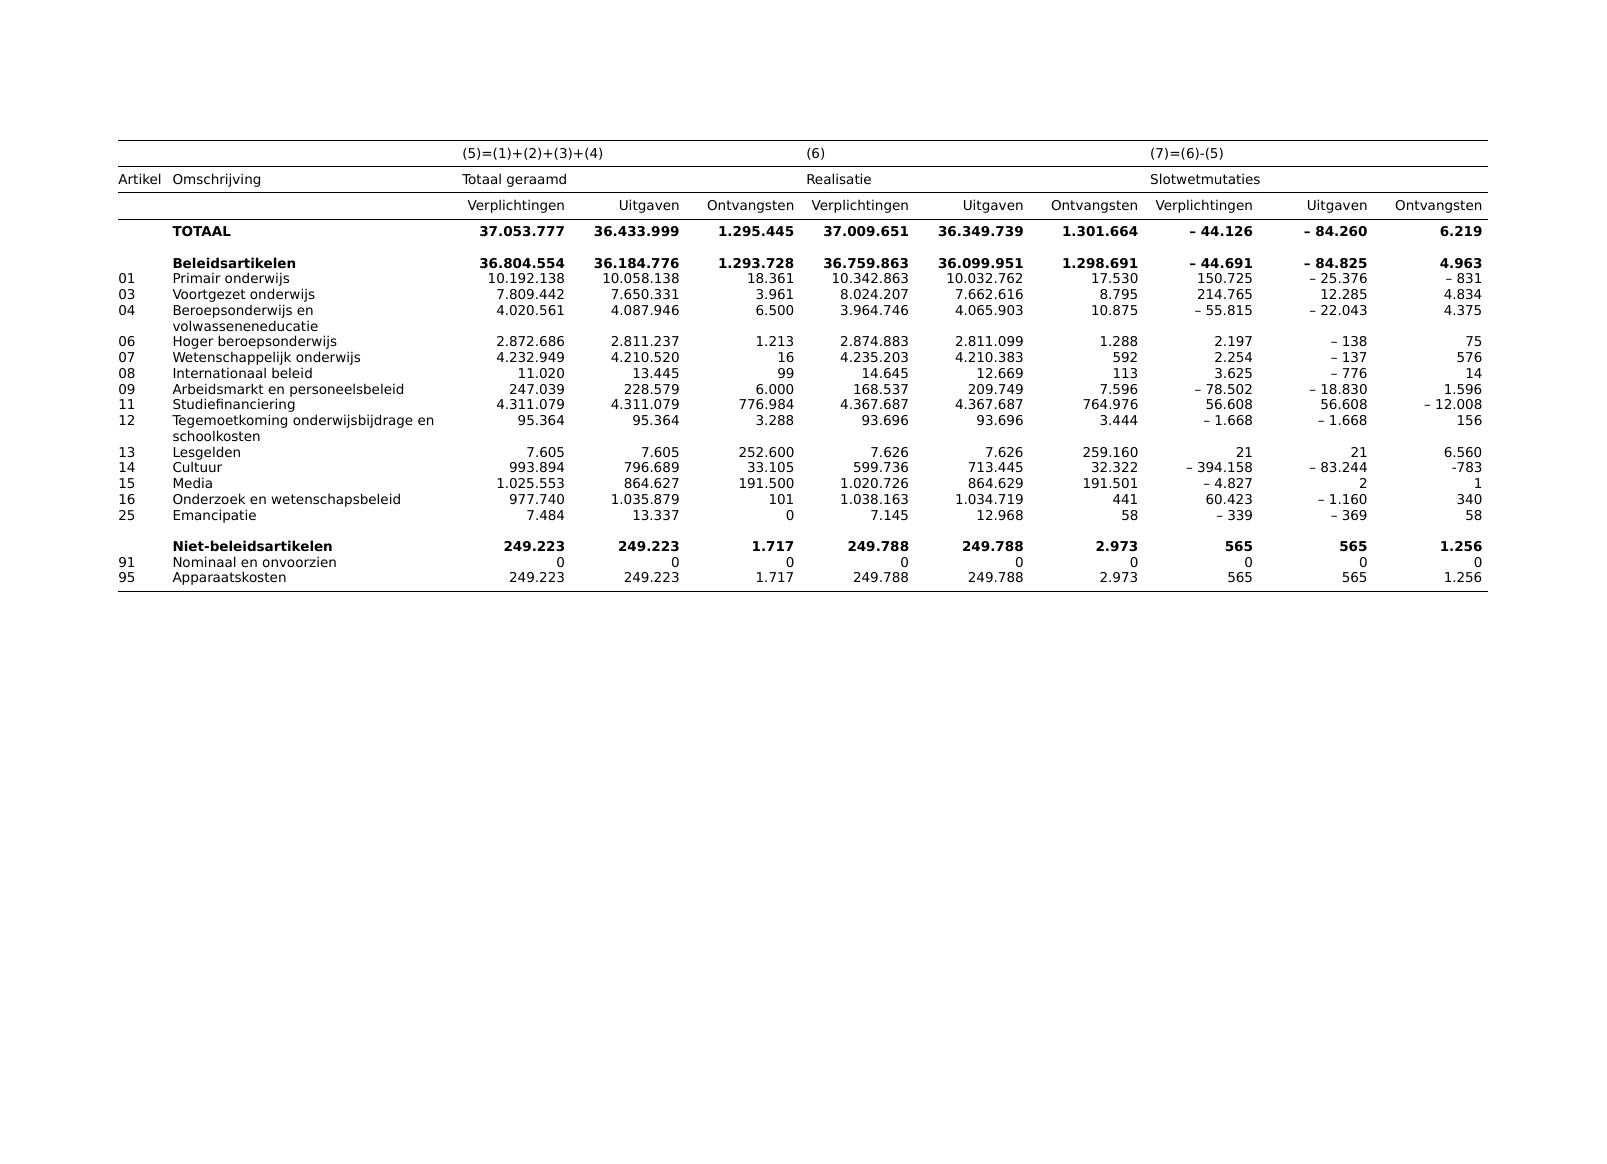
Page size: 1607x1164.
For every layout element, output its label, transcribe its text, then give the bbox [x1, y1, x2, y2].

table_cell 565 [1144, 539, 1259, 554]
table_cell 340 [1373, 492, 1488, 507]
table_cell – 1.668 [1259, 413, 1373, 444]
table_cell [1144, 523, 1259, 539]
table_cell – 12.008 [1373, 397, 1488, 413]
table_cell [118, 256, 166, 271]
table_cell 8.024.207 [800, 287, 915, 303]
table_cell Ontvangsten [685, 193, 800, 218]
table_cell 3.964.746 [800, 303, 915, 334]
table_cell 6.560 [1373, 444, 1488, 460]
table_cell 7.484 [456, 507, 571, 523]
table_cell 864.629 [915, 476, 1029, 492]
table_cell Lesgelden [166, 444, 456, 460]
table_cell 1.035.879 [571, 492, 685, 507]
table_cell Media [166, 476, 456, 492]
table_cell [1029, 523, 1144, 539]
table_cell 2.973 [1029, 570, 1144, 591]
table_cell [571, 240, 685, 256]
table_cell Tegemoetkoming onderwijsbijdrage en schoolkosten [166, 413, 456, 444]
table_cell 249.223 [456, 570, 571, 591]
table_cell – 25.376 [1259, 271, 1373, 287]
table_cell Ontvangsten [1373, 193, 1488, 218]
table_cell 36.433.999 [571, 220, 685, 240]
table_cell 228.579 [571, 381, 685, 397]
table_cell 10.192.138 [456, 271, 571, 287]
table_cell 10.058.138 [571, 271, 685, 287]
table_cell 4.232.949 [456, 350, 571, 366]
table_cell [166, 523, 456, 539]
table_cell [118, 193, 166, 218]
table_cell – 22.043 [1259, 303, 1373, 334]
table_cell 764.976 [1029, 397, 1144, 413]
table_cell 565 [1259, 539, 1373, 554]
table_cell 4.210.383 [915, 350, 1029, 366]
table_cell Studiefinanciering [166, 397, 456, 413]
table_cell [1373, 240, 1488, 256]
table_cell 4.963 [1373, 256, 1488, 271]
table_header (5)=(1)+(2)+(3)+(4) [456, 141, 800, 166]
table_cell 17.530 [1029, 271, 1144, 287]
table_cell [456, 240, 571, 256]
table_cell 21 [1259, 444, 1373, 460]
table_cell 592 [1029, 350, 1144, 366]
table_cell [571, 523, 685, 539]
table_cell 3.444 [1029, 413, 1144, 444]
table_cell Uitgaven [571, 193, 685, 218]
table_cell 15 [118, 476, 166, 492]
table_cell 06 [118, 334, 166, 350]
table_cell 0 [456, 555, 571, 570]
table_cell Apparaatskosten [166, 570, 456, 591]
table_cell 16 [685, 350, 800, 366]
table_cell 33.105 [685, 460, 800, 476]
table_cell 1.256 [1373, 539, 1488, 554]
table_cell 6.500 [685, 303, 800, 334]
table_cell Wetenschappelijk onderwijs [166, 350, 456, 366]
table_cell Omschrijving [166, 167, 456, 192]
table_cell 191.500 [685, 476, 800, 492]
table_cell 12 [118, 413, 166, 444]
table_cell [118, 220, 166, 240]
table_cell 21 [1144, 444, 1259, 460]
table_cell Artikel [118, 167, 166, 192]
table_cell 1.295.445 [685, 220, 800, 240]
table_cell – 55.815 [1144, 303, 1259, 334]
table_cell 08 [118, 366, 166, 381]
table_cell – 776 [1259, 366, 1373, 381]
table_cell 4.367.687 [915, 397, 1029, 413]
table_cell 441 [1029, 492, 1144, 507]
table_cell 04 [118, 303, 166, 334]
table_cell Totaal geraamd [456, 167, 800, 192]
table_cell 0 [685, 555, 800, 570]
table_cell 95.364 [456, 413, 571, 444]
table_cell 4.065.903 [915, 303, 1029, 334]
table_cell 576 [1373, 350, 1488, 366]
table_cell 993.894 [456, 460, 571, 476]
table_cell [915, 240, 1029, 256]
table_cell 1.034.719 [915, 492, 1029, 507]
table_cell [685, 523, 800, 539]
table_header [118, 141, 166, 166]
table_cell [166, 193, 456, 218]
table_cell 0 [1029, 555, 1144, 570]
table_cell 93.696 [915, 413, 1029, 444]
table_cell 11.020 [456, 366, 571, 381]
table_cell 864.627 [571, 476, 685, 492]
table_cell 60.423 [1144, 492, 1259, 507]
table_cell 214.765 [1144, 287, 1259, 303]
table_cell TOTAAL [166, 220, 456, 240]
table_cell 1 [1373, 476, 1488, 492]
table_cell 113 [1029, 366, 1144, 381]
table_cell Verplichtingen [1144, 193, 1259, 218]
table_cell 209.749 [915, 381, 1029, 397]
table_cell 7.626 [800, 444, 915, 460]
table_cell 2 [1259, 476, 1373, 492]
table_cell 7.809.442 [456, 287, 571, 303]
table_cell 7.662.616 [915, 287, 1029, 303]
table_cell 7.605 [456, 444, 571, 460]
table_cell 1.293.728 [685, 256, 800, 271]
table_cell 7.605 [571, 444, 685, 460]
table_cell – 339 [1144, 507, 1259, 523]
table_cell 249.788 [800, 539, 915, 554]
table_cell 75 [1373, 334, 1488, 350]
table_header (6) [800, 141, 1144, 166]
table_cell 565 [1144, 570, 1259, 591]
table_cell 1.301.664 [1029, 220, 1144, 240]
table_cell – 1.668 [1144, 413, 1259, 444]
table_cell 2.811.237 [571, 334, 685, 350]
table_cell 93.696 [800, 413, 915, 444]
table_cell -783 [1373, 460, 1488, 476]
table_cell 1.025.553 [456, 476, 571, 492]
table_cell Slotwetmutaties [1144, 167, 1488, 192]
table_cell 2.874.883 [800, 334, 915, 350]
table_cell Niet-beleidsartikelen [166, 539, 456, 554]
table_cell 0 [1259, 555, 1373, 570]
table_cell 14.645 [800, 366, 915, 381]
table_cell [1259, 240, 1373, 256]
table_cell 12.669 [915, 366, 1029, 381]
table_cell 25 [118, 507, 166, 523]
table_cell 565 [1259, 570, 1373, 591]
table_cell 12.968 [915, 507, 1029, 523]
table_cell 36.804.554 [456, 256, 571, 271]
table_cell 776.984 [685, 397, 800, 413]
table_cell 249.223 [571, 539, 685, 554]
table_cell [1259, 523, 1373, 539]
table_cell 0 [1144, 555, 1259, 570]
table_cell 91 [118, 555, 166, 570]
table_cell [1029, 240, 1144, 256]
table_cell 99 [685, 366, 800, 381]
table_cell 101 [685, 492, 800, 507]
table_cell 10.875 [1029, 303, 1144, 334]
table_cell 4.367.687 [800, 397, 915, 413]
table_cell 14 [1373, 366, 1488, 381]
table_cell – 84.260 [1259, 220, 1373, 240]
table_cell – 44.126 [1144, 220, 1259, 240]
table_cell 56.608 [1144, 397, 1259, 413]
table_cell 58 [1029, 507, 1144, 523]
table_cell 2.197 [1144, 334, 1259, 350]
table_cell Voortgezet onderwijs [166, 287, 456, 303]
table_cell Ontvangsten [1029, 193, 1144, 218]
table_cell 7.650.331 [571, 287, 685, 303]
table_cell 6.219 [1373, 220, 1488, 240]
table_cell 07 [118, 350, 166, 366]
table_cell 10.342.863 [800, 271, 915, 287]
table_cell 37.053.777 [456, 220, 571, 240]
table_cell 191.501 [1029, 476, 1144, 492]
table_cell Uitgaven [1259, 193, 1373, 218]
table_cell 2.254 [1144, 350, 1259, 366]
table_cell 56.608 [1259, 397, 1373, 413]
table_cell 599.736 [800, 460, 915, 476]
table_cell 13.337 [571, 507, 685, 523]
table_cell 18.361 [685, 271, 800, 287]
table_cell – 83.244 [1259, 460, 1373, 476]
table_cell 36.349.739 [915, 220, 1029, 240]
table_cell 7.626 [915, 444, 1029, 460]
table_cell 13 [118, 444, 166, 460]
table_cell – 4.827 [1144, 476, 1259, 492]
table_cell 249.788 [800, 570, 915, 591]
table_cell 249.788 [915, 539, 1029, 554]
table_cell 0 [915, 555, 1029, 570]
table_cell – 1.160 [1259, 492, 1373, 507]
table_cell 150.725 [1144, 271, 1259, 287]
table_cell [915, 523, 1029, 539]
table_cell 2.872.686 [456, 334, 571, 350]
table_cell 0 [800, 555, 915, 570]
table_cell 13.445 [571, 366, 685, 381]
table_cell 259.160 [1029, 444, 1144, 460]
table_cell 4.087.946 [571, 303, 685, 334]
table_cell 3.288 [685, 413, 800, 444]
table_cell 14 [118, 460, 166, 476]
table_cell 37.009.651 [800, 220, 915, 240]
table_cell Beroepsonderwijs en volwasseneneducatie [166, 303, 456, 334]
table_cell 09 [118, 381, 166, 397]
table_cell Uitgaven [915, 193, 1029, 218]
table_cell – 78.502 [1144, 381, 1259, 397]
table_cell 796.689 [571, 460, 685, 476]
table_cell 3.625 [1144, 366, 1259, 381]
table_cell Primair onderwijs [166, 271, 456, 287]
table_cell Beleidsartikelen [166, 256, 456, 271]
table_cell 3.961 [685, 287, 800, 303]
table_cell [118, 523, 166, 539]
table_cell – 137 [1259, 350, 1373, 366]
table_cell Realisatie [800, 167, 1144, 192]
table_cell 249.223 [456, 539, 571, 554]
table_cell 1.038.163 [800, 492, 915, 507]
table_cell Arbeidsmarkt en personeelsbeleid [166, 381, 456, 397]
table_cell 16 [118, 492, 166, 507]
table_cell 1.298.691 [1029, 256, 1144, 271]
table_cell 168.537 [800, 381, 915, 397]
table_cell 01 [118, 271, 166, 287]
table_cell Nominaal en onvoorzien [166, 555, 456, 570]
table_cell 1.213 [685, 334, 800, 350]
table_cell Internationaal beleid [166, 366, 456, 381]
table_cell [118, 539, 166, 554]
table_cell 249.788 [915, 570, 1029, 591]
table_cell [800, 240, 915, 256]
table_cell 1.717 [685, 570, 800, 591]
table_cell 1.020.726 [800, 476, 915, 492]
table_cell 4.020.561 [456, 303, 571, 334]
table_cell – 369 [1259, 507, 1373, 523]
table_cell [166, 240, 456, 256]
table_cell 2.811.099 [915, 334, 1029, 350]
table_cell 252.600 [685, 444, 800, 460]
table_cell 249.223 [571, 570, 685, 591]
table_cell – 44.691 [1144, 256, 1259, 271]
table_cell 58 [1373, 507, 1488, 523]
table_cell Onderzoek en wetenschapsbeleid [166, 492, 456, 507]
table_cell 1.288 [1029, 334, 1144, 350]
table_cell 03 [118, 287, 166, 303]
table_cell 10.032.762 [915, 271, 1029, 287]
table_cell 8.795 [1029, 287, 1144, 303]
table_cell – 18.830 [1259, 381, 1373, 397]
table_cell Verplichtingen [800, 193, 915, 218]
table_cell 36.184.776 [571, 256, 685, 271]
table_cell 0 [571, 555, 685, 570]
table_cell 11 [118, 397, 166, 413]
table_cell Hoger beroepsonderwijs [166, 334, 456, 350]
table_cell 156 [1373, 413, 1488, 444]
table_cell – 138 [1259, 334, 1373, 350]
table_cell 2.973 [1029, 539, 1144, 554]
table_cell [118, 240, 166, 256]
table_cell 247.039 [456, 381, 571, 397]
table_cell 1.256 [1373, 570, 1488, 591]
table_cell 6.000 [685, 381, 800, 397]
table_cell [800, 523, 915, 539]
table_cell 7.145 [800, 507, 915, 523]
table_cell – 394.158 [1144, 460, 1259, 476]
table_cell 4.311.079 [571, 397, 685, 413]
table_cell 4.311.079 [456, 397, 571, 413]
table_cell 977.740 [456, 492, 571, 507]
table_cell 0 [1373, 555, 1488, 570]
table_cell 36.099.951 [915, 256, 1029, 271]
table_cell 95.364 [571, 413, 685, 444]
table_cell [685, 240, 800, 256]
table_cell 713.445 [915, 460, 1029, 476]
table_cell [1373, 523, 1488, 539]
table_cell – 831 [1373, 271, 1488, 287]
table_cell 36.759.863 [800, 256, 915, 271]
table_cell Emancipatie [166, 507, 456, 523]
table_header [166, 141, 456, 166]
table_cell 32.322 [1029, 460, 1144, 476]
table_cell [456, 523, 571, 539]
table_cell Verplichtingen [456, 193, 571, 218]
table_cell – 84.825 [1259, 256, 1373, 271]
table_cell 0 [685, 507, 800, 523]
table_header (7)=(6)-(5) [1144, 141, 1488, 166]
table_cell 1.596 [1373, 381, 1488, 397]
table_cell [1144, 240, 1259, 256]
table_cell 7.596 [1029, 381, 1144, 397]
table_cell 4.210.520 [571, 350, 685, 366]
table_cell 4.375 [1373, 303, 1488, 334]
table_cell 4.235.203 [800, 350, 915, 366]
table_cell 4.834 [1373, 287, 1488, 303]
table_cell 1.717 [685, 539, 800, 554]
table_cell 95 [118, 570, 166, 591]
table_cell 12.285 [1259, 287, 1373, 303]
table_cell Cultuur [166, 460, 456, 476]
